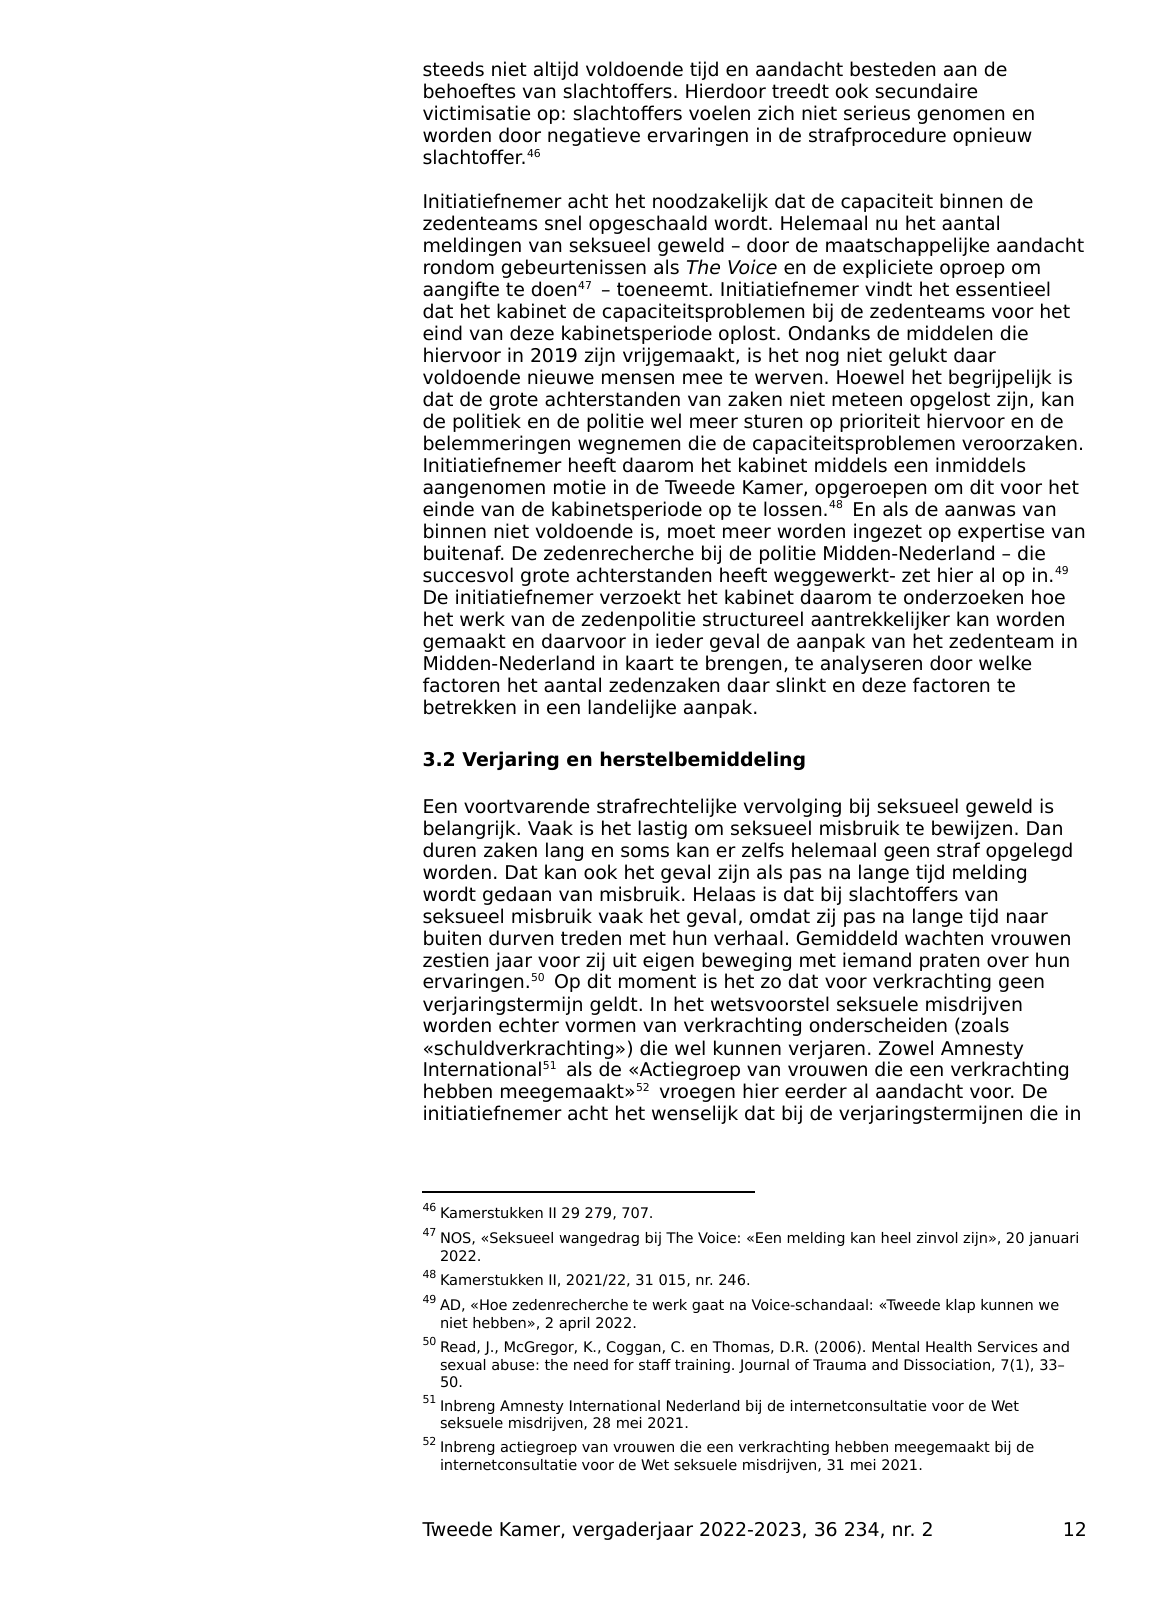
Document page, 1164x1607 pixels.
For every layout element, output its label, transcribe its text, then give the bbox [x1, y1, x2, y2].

text steeds niet altijd voldoende tijd en aandacht besteden aan de behoeftes van slachtoffers. Hierdoor treedt ook secundaire victimisatie op: slachtoffers voelen zich niet serieus genomen en worden door negatieve ervaringen in de strafprocedure opnieuw slachtoffer. [422, 59, 1087, 169]
text Inbreng actiegroep van vrouwen die een verkrachting hebben meegemaakt bij de internetconsultatie voor de Wet seksuele misdrijven, 31 mei 2021. [422, 1435, 1087, 1474]
subtitle 3.2 Verjaring en herstelbemiddeling [422, 749, 1087, 771]
text Kamerstukken II 29 279, 707. [422, 1201, 1087, 1223]
text Read, J., McGregor, K., Coggan, C. en Thomas, D.R. (2006). Mental Health Services and sexual abuse: the need for staff training. Journal of Trauma and Dissociation, 7(1), 33–50. [422, 1335, 1087, 1391]
text NOS, «Seksueel wangedrag bij The Voice: «Een melding kan heel zinvol zijn», 20 januari 2022. [422, 1226, 1087, 1265]
text Kamerstukken II, 2021/22, 31 015, nr. 246. [422, 1268, 1087, 1290]
text Een voortvarende strafrechtelijke vervolging bij seksueel geweld is belangrijk. Vaak is het lastig om seksueel misbruik te bewijzen. Dan duren zaken lang en soms kan er zelfs helemaal geen straf opgelegd worden. Dat kan ook het geval zijn als pas na lange tijd melding wordt gedaan van misbruik. Helaas is dat bij slachtoffers van seksueel misbruik vaak het geval, omdat zij pas na lange tijd naar buiten durven treden met hun verhaal. Gemiddeld wachten vrouwen zestien jaar voor zij uit eigen beweging met iemand praten over hun ervaringen. Op dit moment is het zo dat voor verkrachting geen verjaringstermijn geldt. In het wetsvoorstel seksuele misdrijven worden echter vormen van verkrachting onderscheiden (zoals «schuldverkrachting») die wel kunnen verjaren. Zowel Amnesty International als de «Actiegroep van vrouwen die een verkrachting hebben meegemaakt» vroegen hier eerder al aandacht voor. De initiatiefnemer acht het wenselijk dat bij de verjaringstermijnen die in [422, 796, 1087, 1125]
text Initiatiefnemer acht het noodzakelijk dat de capaciteit binnen de zedenteams snel opgeschaald wordt. Helemaal nu het aantal meldingen van seksueel geweld – door de maatschappelijke aandacht rondom gebeurtenissen als The Voice en de expliciete oproep om aangifte te doen – toeneemt. Initiatiefnemer vindt het essentieel dat het kabinet de capaciteitsproblemen bij de zedenteams voor het eind van deze kabinetsperiode oplost. Ondanks de middelen die hiervoor in 2019 zijn vrijgemaakt, is het nog niet gelukt daar voldoende nieuwe mensen mee te werven. Hoewel het begrijpelijk is dat de grote achterstanden van zaken niet meteen opgelost zijn, kan de politiek en de politie wel meer sturen op prioriteit hiervoor en de belemmeringen wegnemen die de capaciteitsproblemen veroorzaken. Initiatiefnemer heeft daarom het kabinet middels een inmiddels aangenomen motie in de Tweede Kamer, opgeroepen om dit voor het einde van de kabinetsperiode op te lossen. En als de aanwas van binnen niet voldoende is, moet meer worden ingezet op expertise van buitenaf. De zedenrecherche bij de politie Midden-Nederland – die succesvol grote achterstanden heeft weggewerkt- zet hier al op in. De initiatiefnemer verzoekt het kabinet daarom te onderzoeken hoe het werk van de zedenpolitie structureel aantrekkelijker kan worden gemaakt en daarvoor in ieder geval de aanpak van het zedenteam in Midden-Nederland in kaart te brengen, te analyseren door welke factoren het aantal zedenzaken daar slinkt en deze factoren te betrekken in een landelijke aanpak. [422, 191, 1087, 719]
text AD, «Hoe zedenrecherche te werk gaat na Voice-schandaal: «Tweede klap kunnen we niet hebben», 2 april 2022. [422, 1293, 1087, 1332]
text Inbreng Amnesty International Nederland bij de internetconsultatie voor de Wet seksuele misdrijven, 28 mei 2021. [422, 1393, 1087, 1432]
